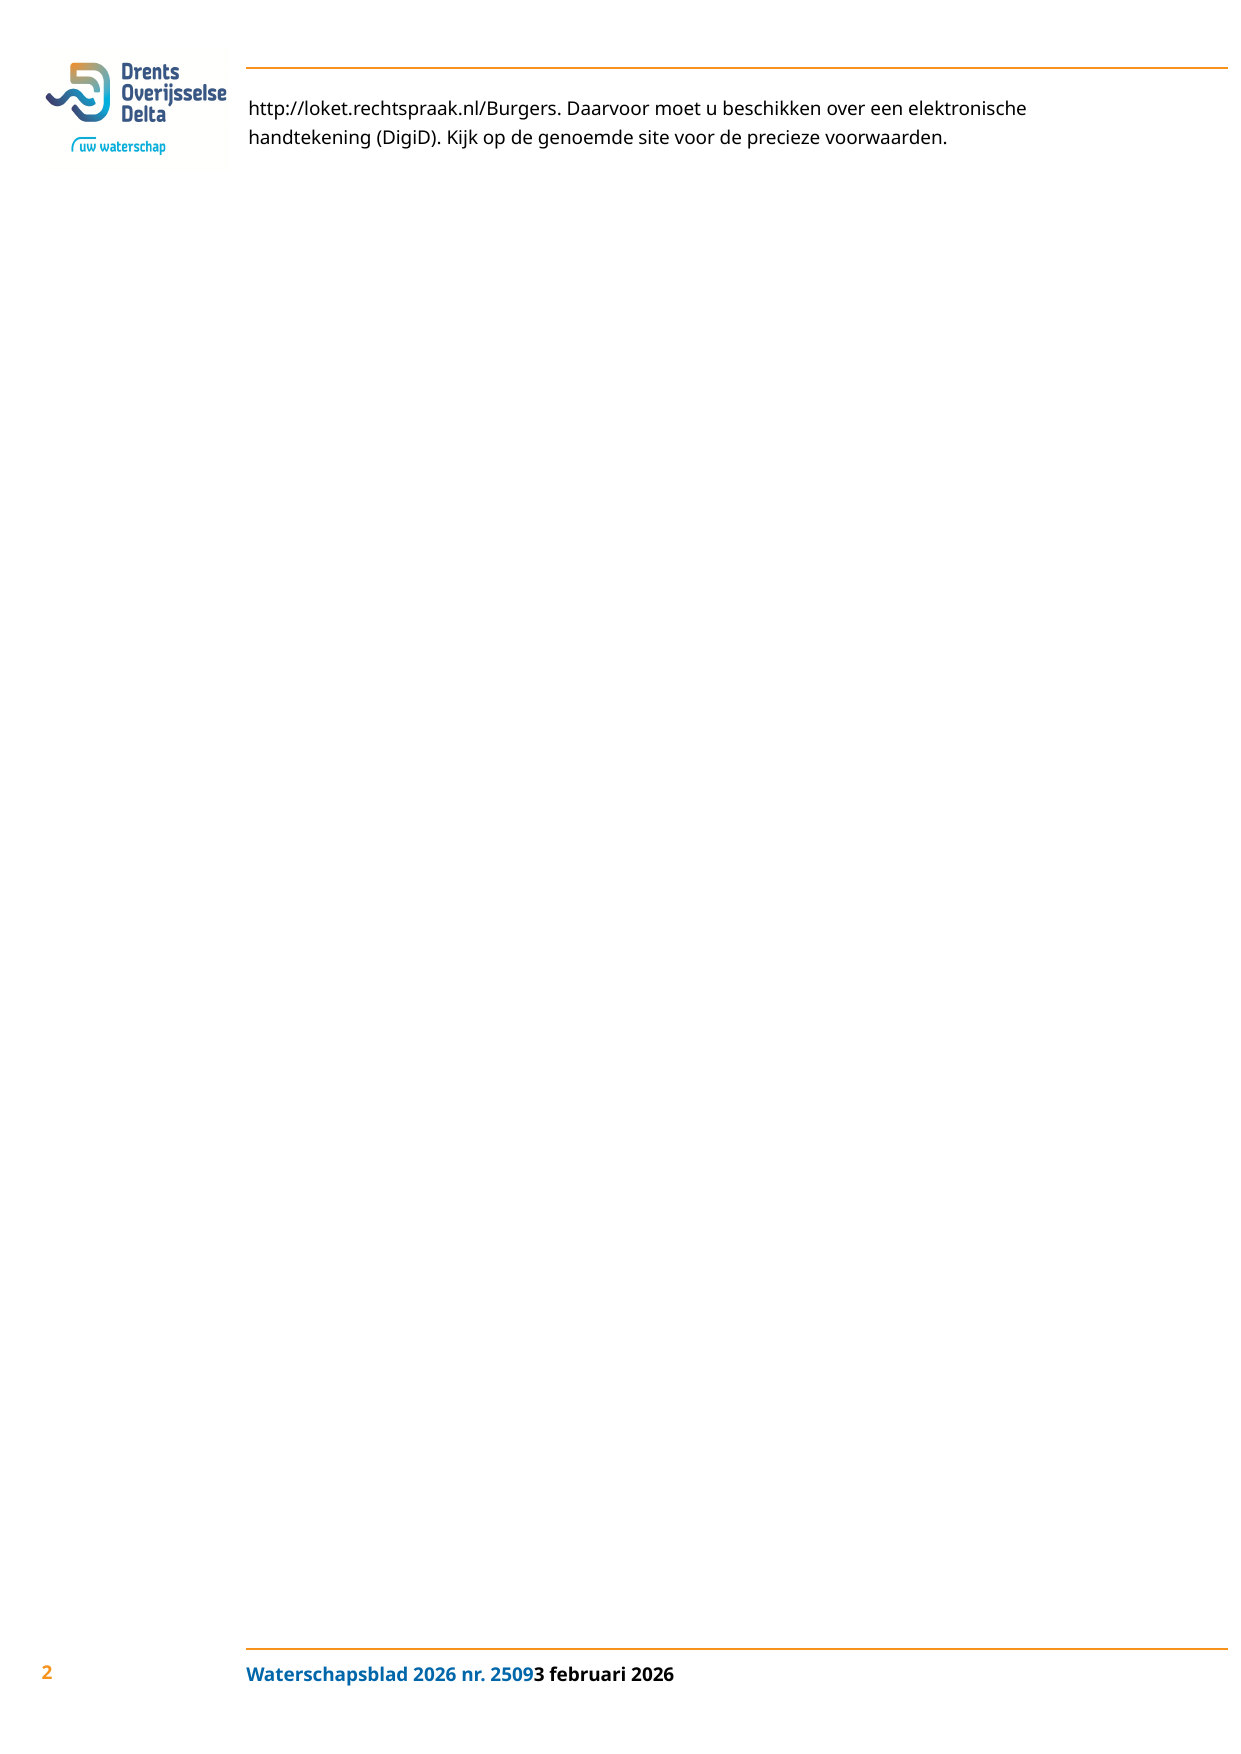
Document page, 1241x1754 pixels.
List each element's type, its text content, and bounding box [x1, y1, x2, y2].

text http://loket.rechtspraak.nl/Burgers. Daarvoor moet u beschikken over een elektronische handtekening (DigiD). Kijk op de genoemde site voor de precieze voorwaarden. [248, 95, 1152, 150]
picture [41, 47, 231, 172]
